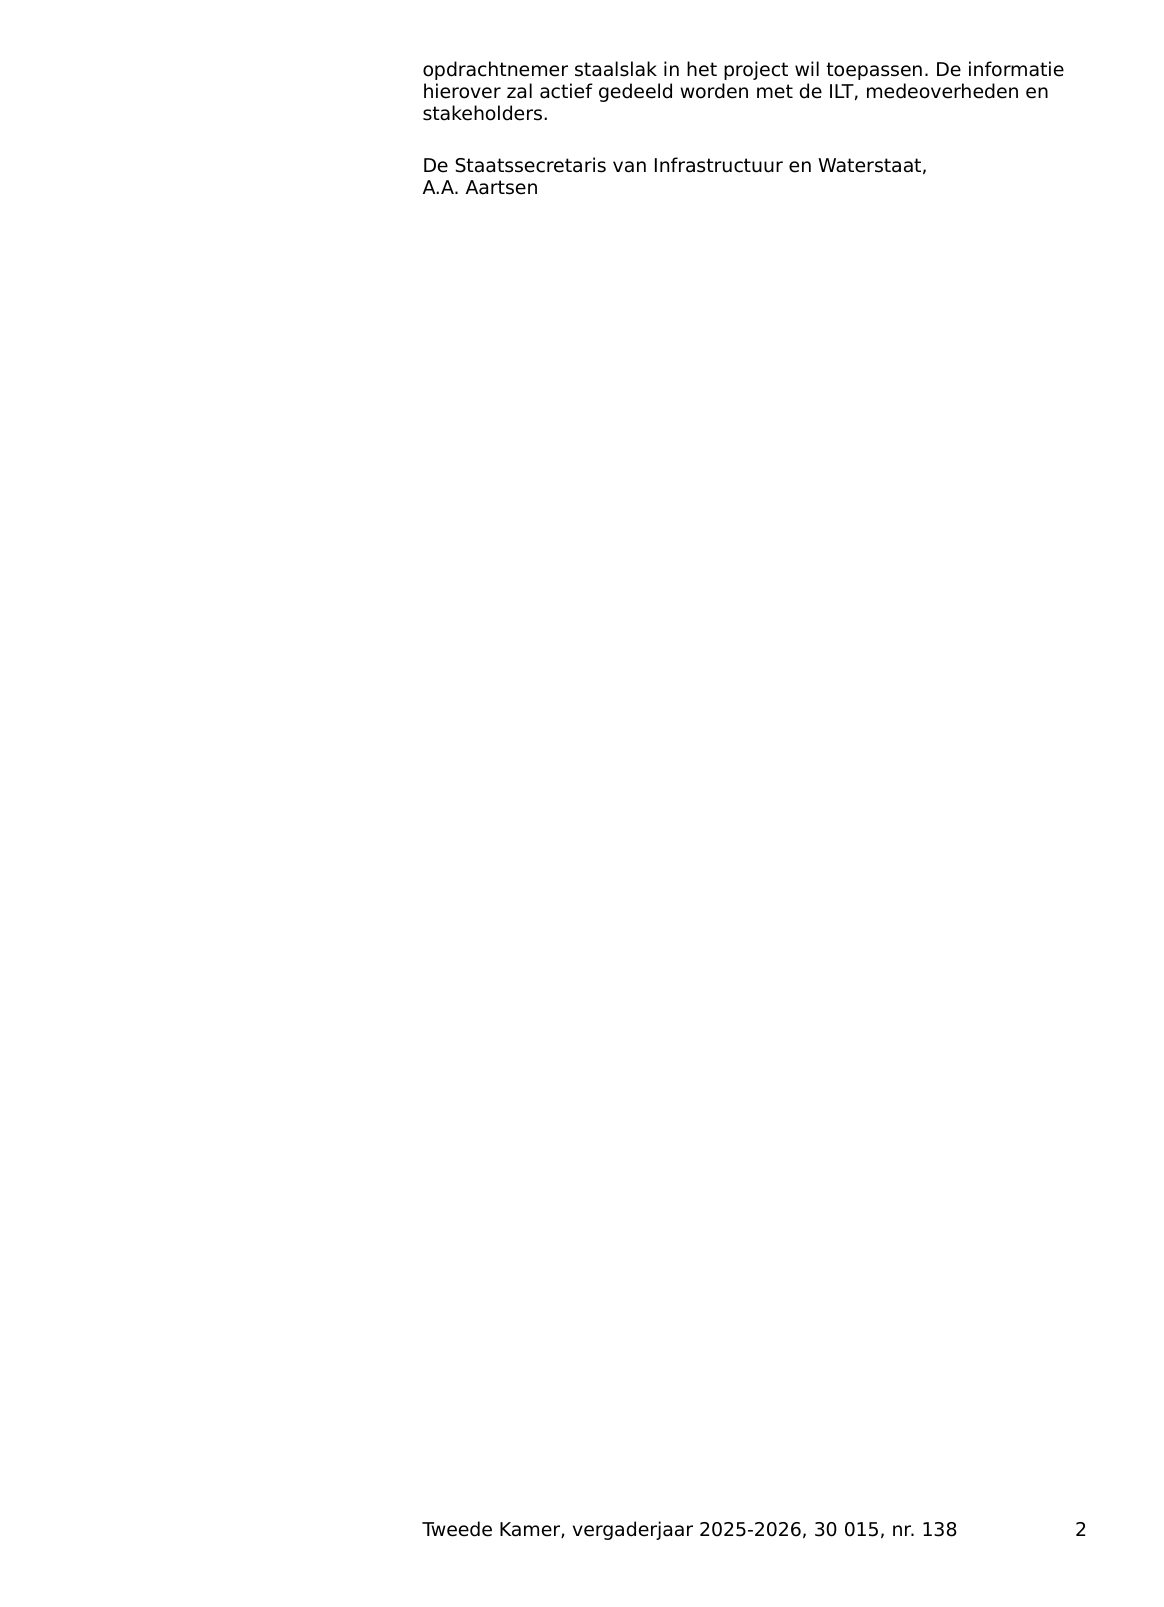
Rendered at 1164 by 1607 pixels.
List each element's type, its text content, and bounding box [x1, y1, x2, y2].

text De Staatssecretaris van Infrastructuur en Waterstaat, A.A. Aartsen [422, 155, 1087, 199]
text opdrachtnemer staalslak in het project wil toepassen. De informatie hierover zal actief gedeeld worden met de ILT, medeoverheden en stakeholders. [422, 59, 1087, 125]
